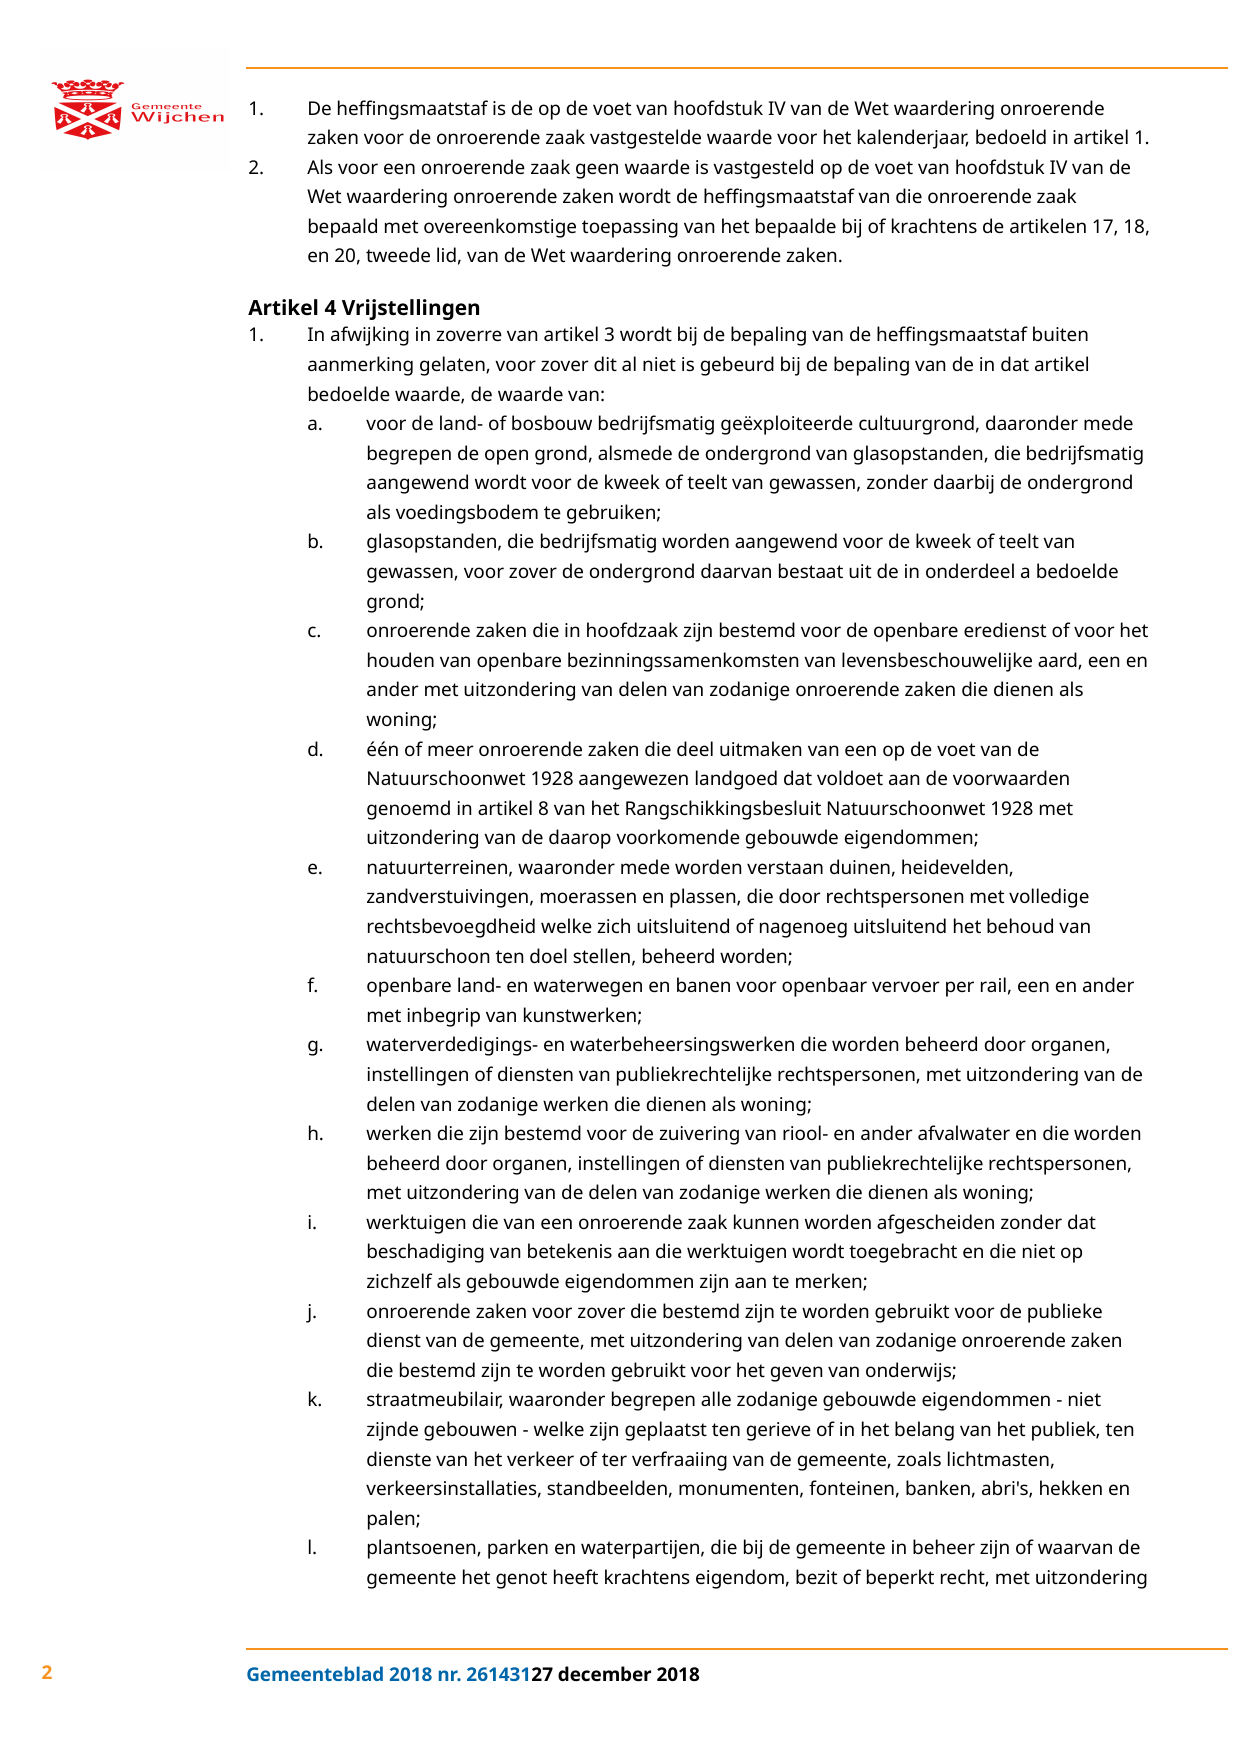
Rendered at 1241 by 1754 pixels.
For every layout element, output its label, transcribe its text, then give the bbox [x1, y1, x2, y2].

list onroerende zaken voor zover die bestemd zijn te worden gebruikt voor de publieke dienst van de gemeente, met uitzondering van delen van zodanige onroerende zaken die bestemd zijn te worden gebruikt voor het geven van onderwijs; [307, 1298, 1152, 1383]
list natuurterreinen, waaronder mede worden verstaan duinen, heidevelden, zandverstuivingen, moerassen en plassen, die door rechtspersonen met volledige rechtsbevoegdheid welke zich uitsluitend of nagenoeg uitsluitend het behoud van natuurschoon ten doel stellen, beheerd worden; [307, 854, 1152, 968]
list één of meer onroerende zaken die deel uitmaken van een op de voet van de Natuurschoonwet 1928 aangewezen landgoed dat voldoet aan de voorwaarden genoemd in artikel 8 van het Rangschikkingsbesluit Natuurschoonwet 1928 met uitzondering van de daarop voorkomende gebouwde eigendommen; [307, 736, 1152, 850]
list onroerende zaken die in hoofdzaak zijn bestemd voor de openbare eredienst of voor het houden van openbare bezinningssamenkomsten van levensbeschouwelijke aard, een en ander met uitzondering van delen van zodanige onroerende zaken die dienen als woning; [307, 617, 1152, 732]
picture [41, 47, 231, 172]
text Artikel 4 Vrijstellingen [248, 293, 1152, 322]
list waterverdedigings- en waterbeheersingswerken die worden beheerd door organen, instellingen of diensten van publiekrechtelijke rechtspersonen, met uitzondering van de delen van zodanige werken die dienen als woning; [307, 1032, 1152, 1116]
list straatmeubilair, waaronder begrepen alle zodanige gebouwde eigendommen - niet zijnde gebouwen - welke zijn geplaatst ten gerieve of in het belang van het publiek, ten dienste van het verkeer of ter verfraaiing van de gemeente, zoals lichtmasten, verkeersinstallaties, standbeelden, monumenten, fonteinen, banken, abri's, hekken en palen; [307, 1387, 1152, 1531]
list werken die zijn bestemd voor de zuivering van riool- en ander afvalwater en die worden beheerd door organen, instellingen of diensten van publiekrechtelijke rechtspersonen, met uitzondering van de delen van zodanige werken die dienen als woning; [307, 1120, 1152, 1205]
list openbare land- en waterwegen en banen voor openbaar vervoer per rail, een en ander met inbegrip van kunstwerken; [307, 972, 1152, 1028]
list voor de land- of bosbouw bedrijfsmatig geëxploiteerde cultuurgrond, daaronder mede begrepen de open grond, alsmede de ondergrond van glasopstanden, die bedrijfsmatig aangewend wordt voor de kweek of teelt van gewassen, zonder daarbij de ondergrond als voedingsbodem te gebruiken; [307, 410, 1152, 525]
list De heffingsmaatstaf is de op de voet van hoofdstuk IV van de Wet waardering onroerende zaken voor de onroerende zaak vastgestelde waarde voor het kalenderjaar, bedoeld in artikel 1. [248, 95, 1152, 150]
list Als voor een onroerende zaak geen waarde is vastgesteld op de voet van hoofdstuk IV van de Wet waardering onroerende zaken wordt de heffingsmaatstaf van die onroerende zaak bepaald met overeenkomstige toepassing van het bepaalde bij of krachtens de artikelen 17, 18, en 20, tweede lid, van de Wet waardering onroerende zaken. [248, 154, 1152, 268]
list plantsoenen, parken en waterpartijen, die bij de gemeente in beheer zijn of waarvan de gemeente het genot heeft krachtens eigendom, bezit of beperkt recht, met uitzondering [307, 1534, 1152, 1590]
list werktuigen die van een onroerende zaak kunnen worden afgescheiden zonder dat beschadiging van betekenis aan die werktuigen wordt toegebracht en die niet op zichzelf als gebouwde eigendommen zijn aan te merken; [307, 1209, 1152, 1294]
list glasopstanden, die bedrijfsmatig worden aangewend voor de kweek of teelt van gewassen, voor zover de ondergrond daarvan bestaat uit de in onderdeel a bedoelde grond; [307, 529, 1152, 613]
list In afwijking in zoverre van artikel 3 wordt bij de bepaling van de heffingsmaatstaf buiten aanmerking gelaten, voor zover dit al niet is gebeurd bij de bepaling van de in dat artikel bedoelde waarde, de waarde van: [248, 322, 1152, 406]
